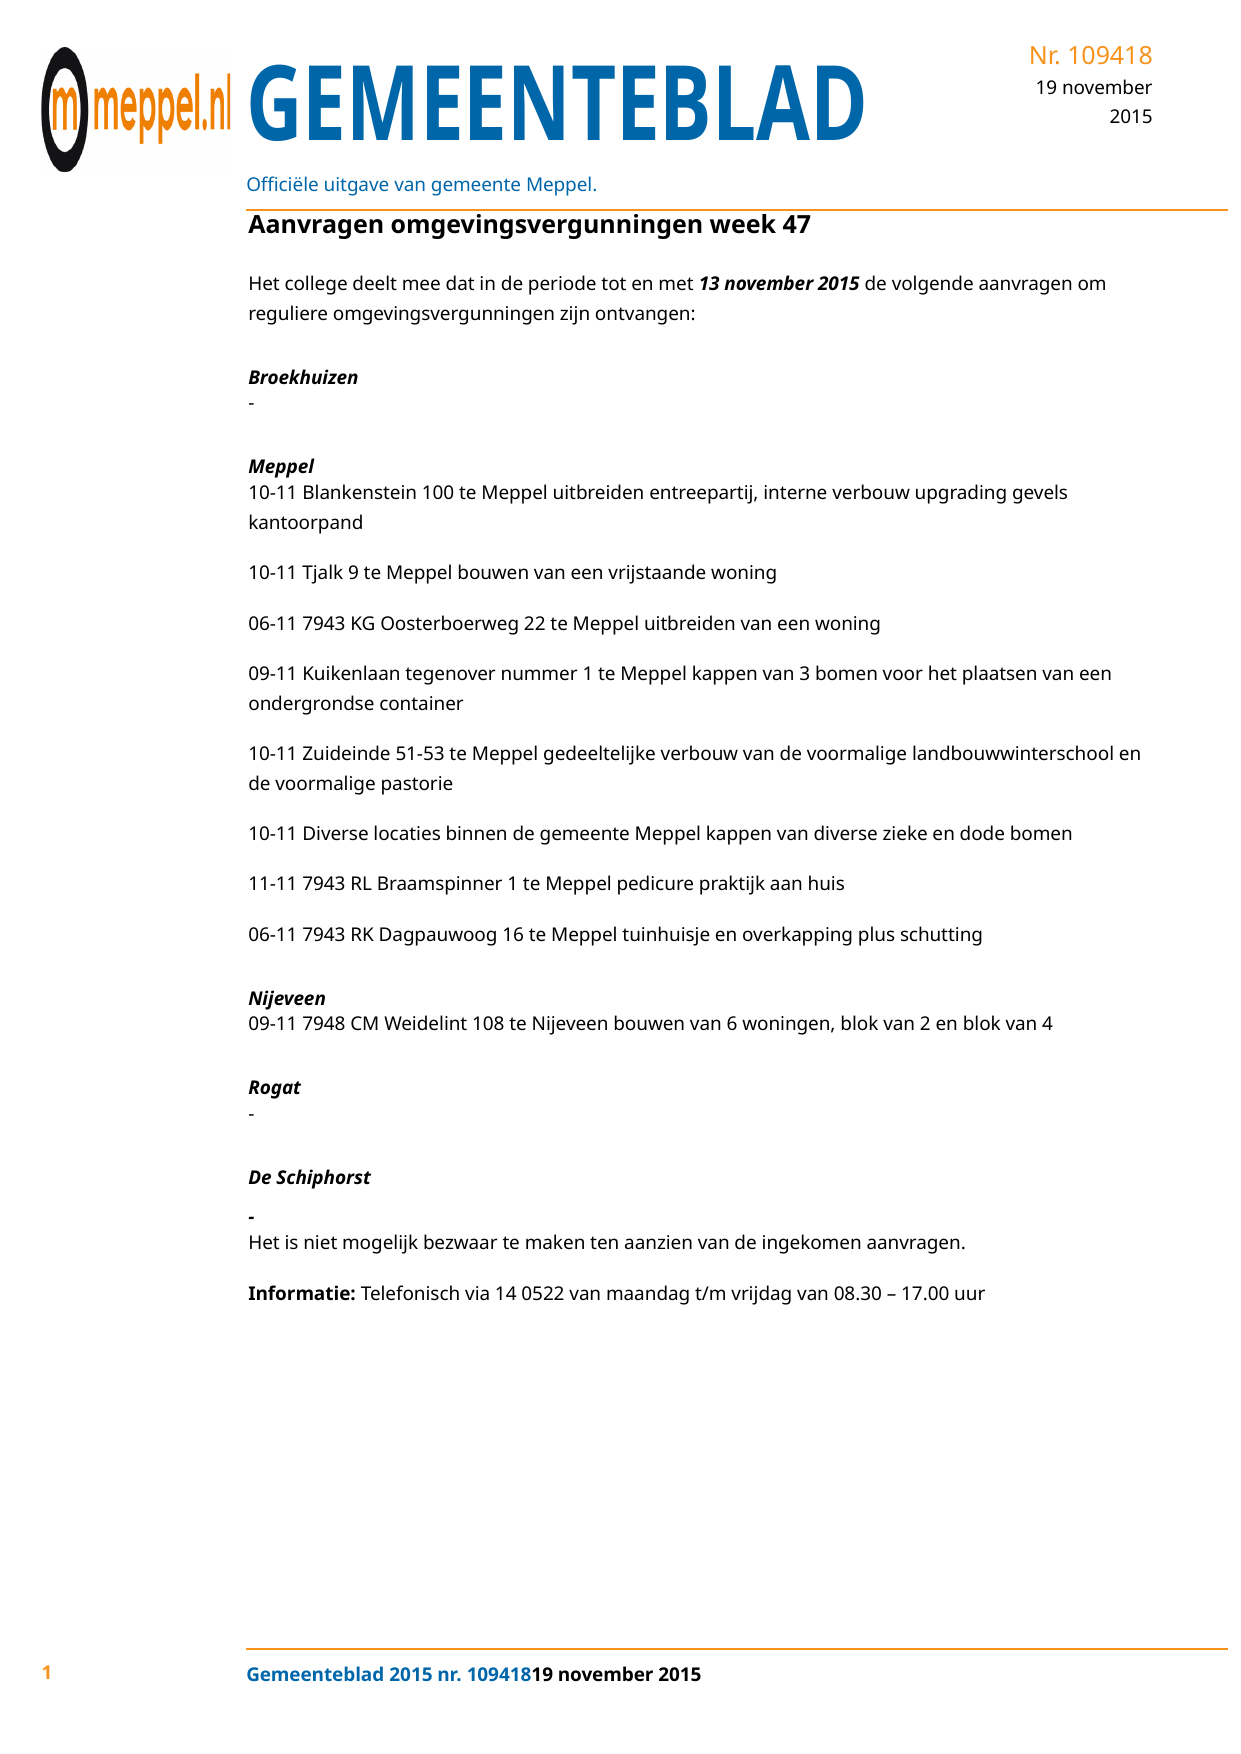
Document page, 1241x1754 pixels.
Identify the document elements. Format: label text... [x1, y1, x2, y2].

text 10-11 Diverse locaties binnen de gemeente Meppel kappen van diverse zieke en dode bomen [248, 820, 1152, 846]
text De Schiphorst [248, 1164, 1152, 1190]
text 11-11 7943 RL Braamspinner 1 te Meppel pedicure praktijk aan huis [248, 871, 1152, 896]
picture [41, 47, 231, 172]
text 06-11 7943 KG Oosterboerweg 22 te Meppel uitbreiden van een woning [248, 610, 1152, 635]
text 10-11 Zuideinde 51-53 te Meppel gedeeltelijke verbouw van de voormalige landbouwwinterschool en de voormalige pastorie [248, 740, 1152, 795]
text - [248, 1100, 1152, 1126]
text Rogat [248, 1074, 1152, 1100]
text Meppel [248, 453, 1152, 479]
text 09-11 7948 CM Weidelint 108 te Nijeveen bouwen van 6 woningen, blok van 2 en blok van 4 [248, 1011, 1152, 1036]
text Het is niet mogelijk bezwaar te maken ten aanzien van de ingekomen aanvragen. [248, 1229, 1152, 1255]
text 06-11 7943 RK Dagpauwoog 16 te Meppel tuinhuisje en overkapping plus schutting [248, 921, 1152, 947]
text - [248, 1203, 1152, 1229]
text Het college deelt mee dat in de periode tot en met 13 november 2015 de volgende aanvragen om reguliere omgevingsvergunningen zijn ontvangen: [248, 270, 1152, 326]
text Nijeveen [248, 985, 1152, 1011]
text Aanvragen omgevingsvergunningen week 47 [248, 211, 1152, 241]
text 10-11 Blankenstein 100 te Meppel uitbreiden entreepartij, interne verbouw upgrading gevels kantoorpand [248, 479, 1152, 534]
text 10-11 Tjalk 9 te Meppel bouwen van een vrijstaande woning [248, 559, 1152, 585]
text Broekhuizen [248, 364, 1152, 389]
text Informatie: Telefonisch via 14 0522 van maandag t/m vrijdag van 08.30 – 17.00 uur [248, 1280, 1152, 1305]
text 09-11 Kuikenlaan tegenover nummer 1 te Meppel kappen van 3 bomen voor het plaatsen van een ondergrondse container [248, 660, 1152, 715]
text - [248, 389, 1152, 415]
